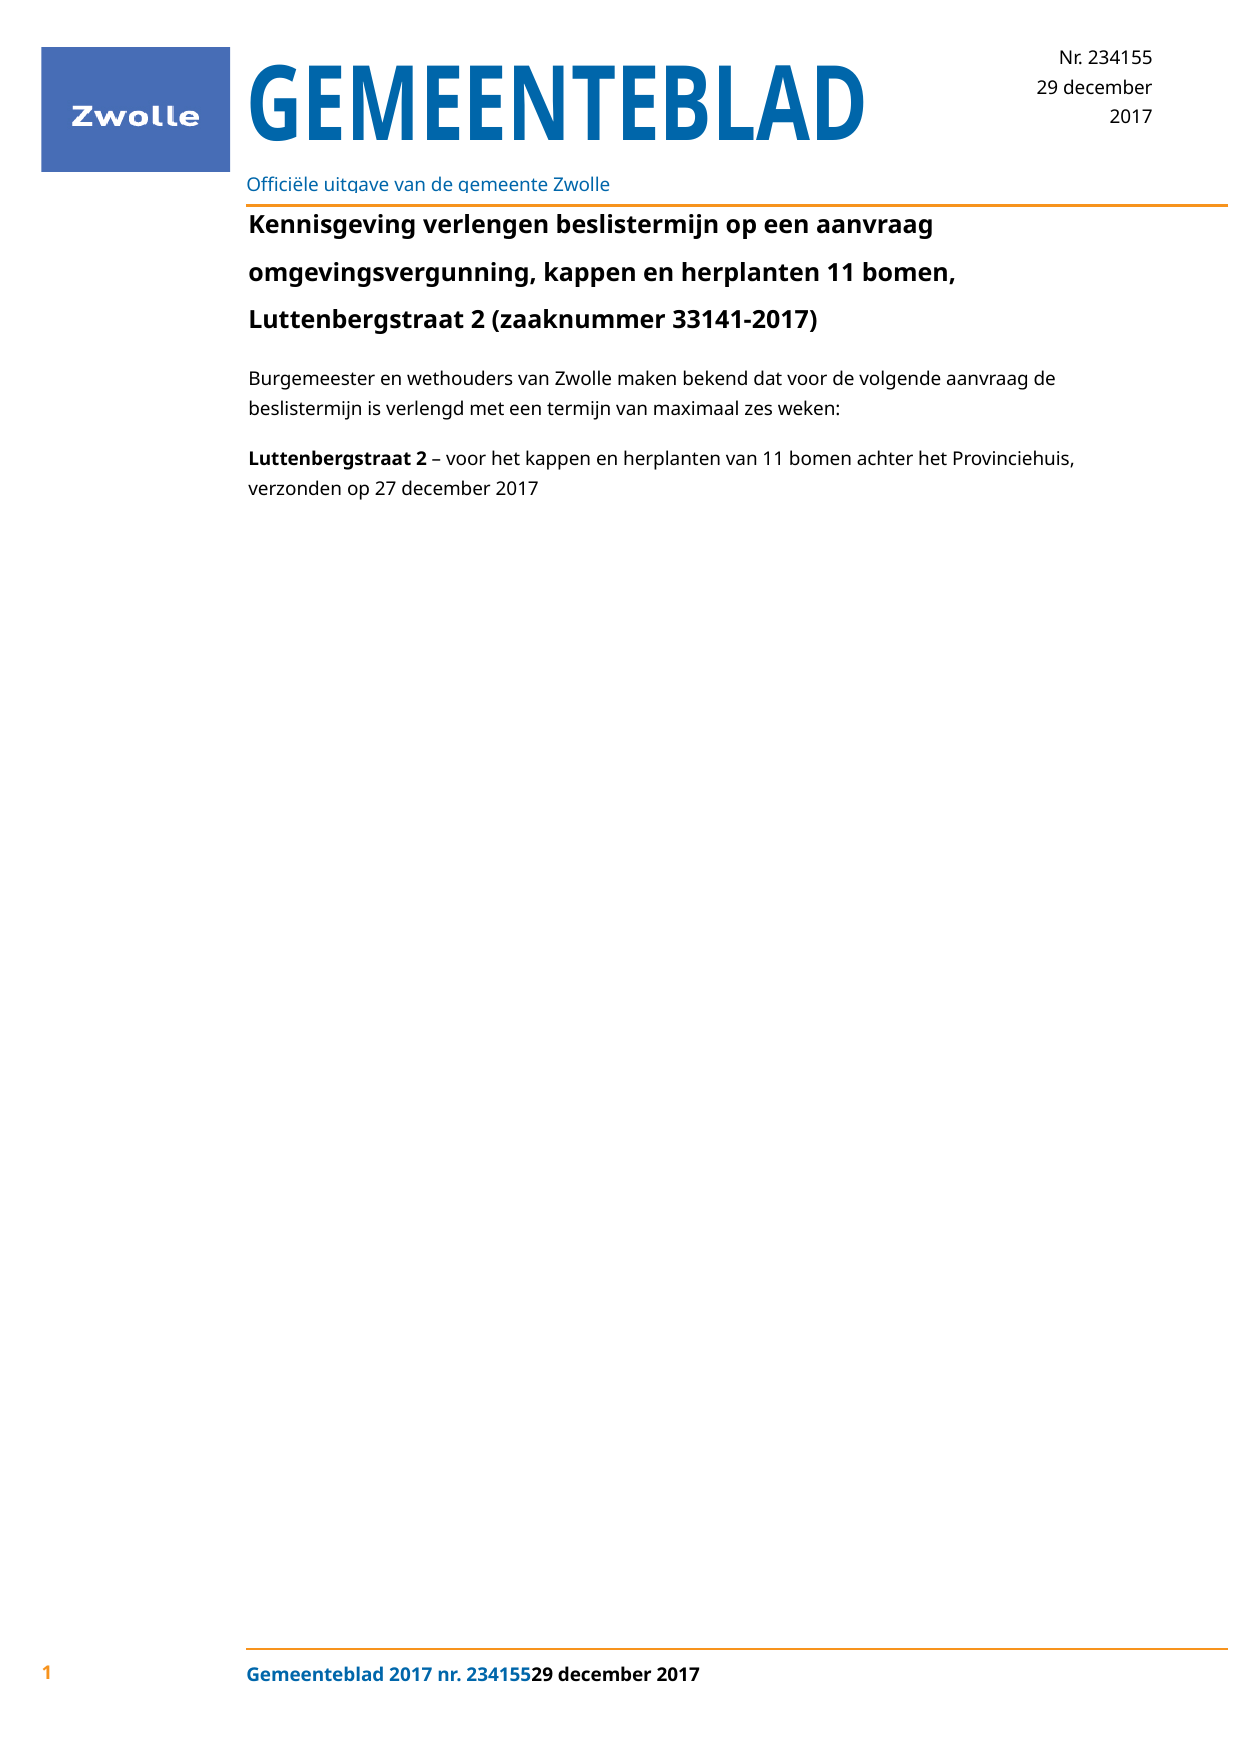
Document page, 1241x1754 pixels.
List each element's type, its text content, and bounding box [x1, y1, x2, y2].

picture [41, 47, 231, 172]
text Burgemeester en wethouders van Zwolle maken bekend dat voor de volgende aanvraag de beslistermijn is verlengd met een termijn van maximaal zes weken: [248, 366, 1152, 421]
text Kennisgeving verlengen beslistermijn op een aanvraag omgevingsvergunning, kappen en herplanten 11 bomen, Luttenbergstraat 2 (zaaknummer 33141-2017) [248, 207, 1152, 336]
text Luttenbergstraat 2 – voor het kappen en herplanten van 11 bomen achter het Provinciehuis, verzonden op 27 december 2017 [248, 446, 1152, 501]
